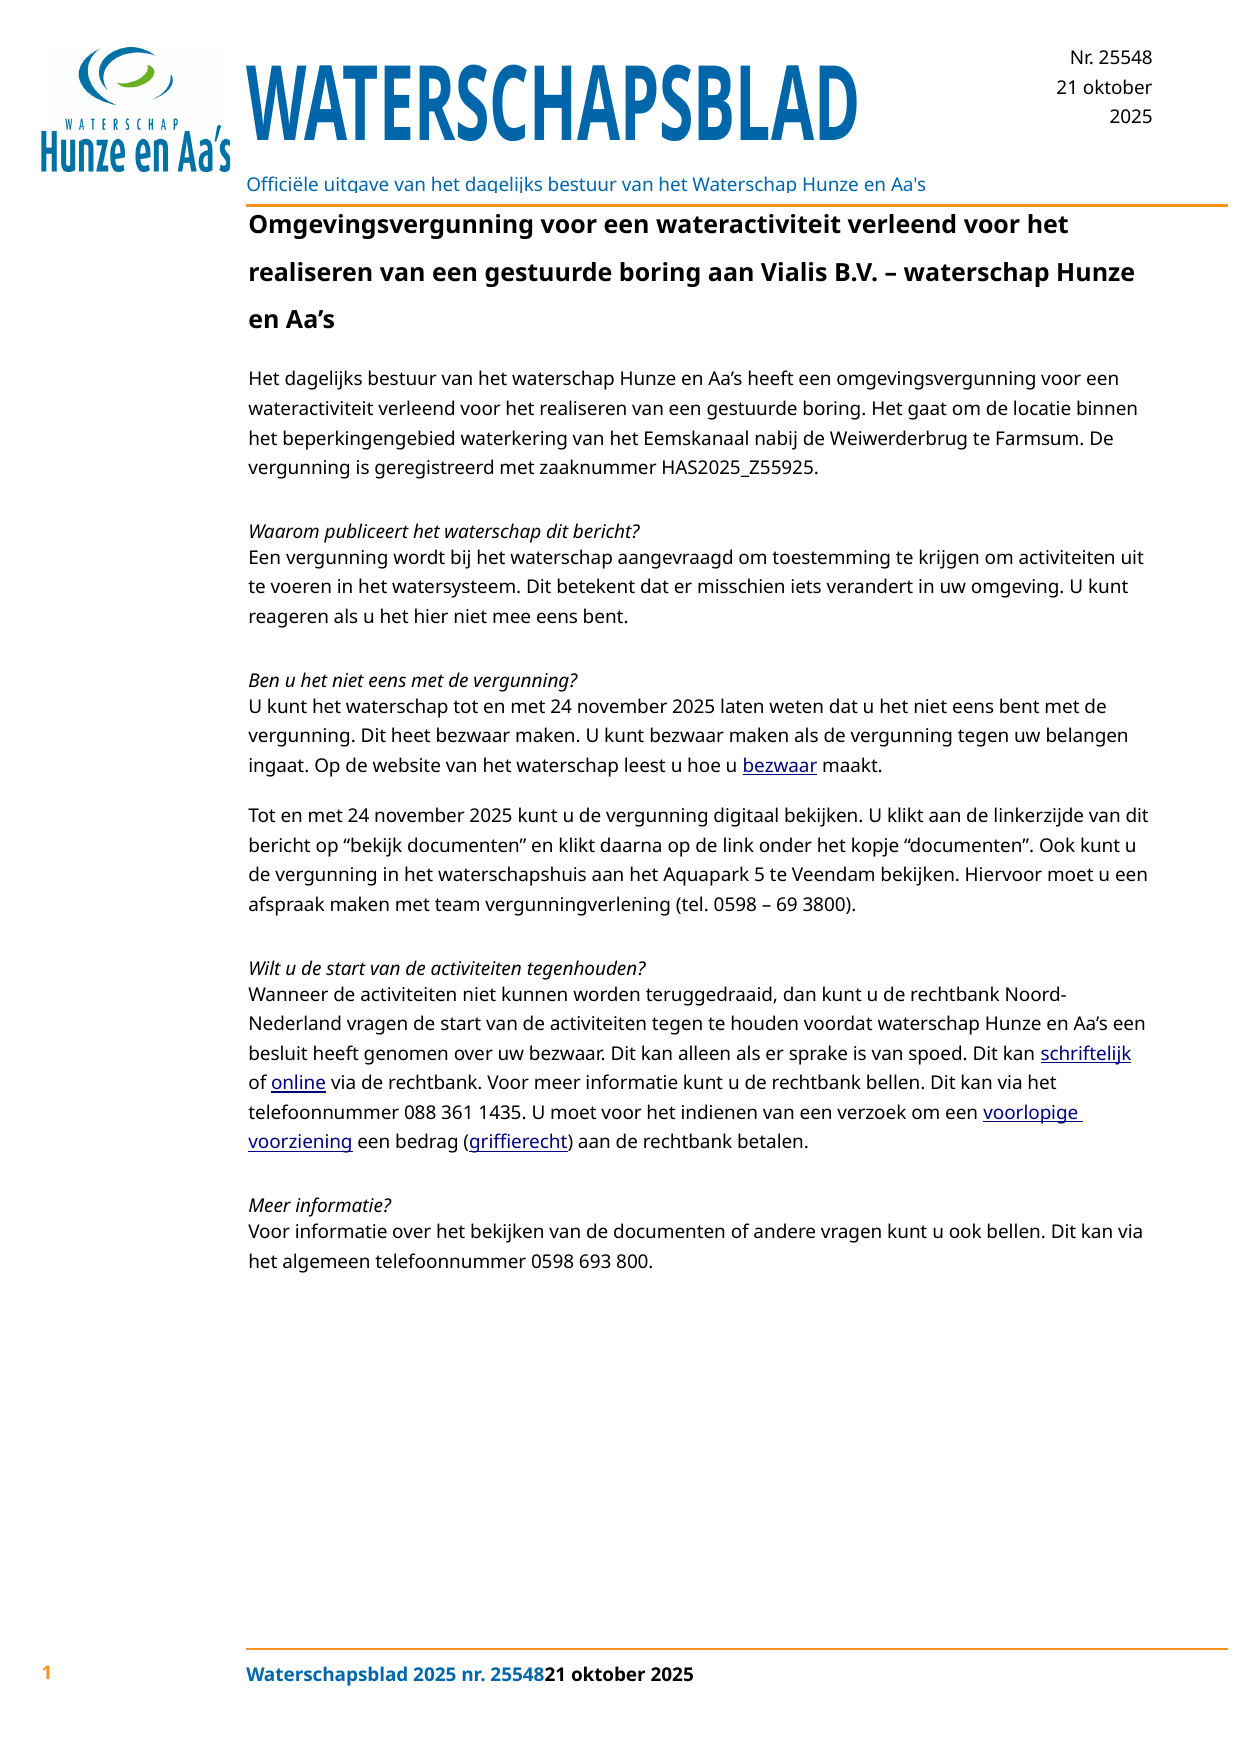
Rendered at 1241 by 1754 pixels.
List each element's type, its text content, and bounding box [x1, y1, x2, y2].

text Tot en met 24 november 2025 kunt u de vergunning digitaal bekijken. U klikt aan de linkerzijde van dit bericht op “bekijk documenten” en klikt daarna op de link onder het kopje “documenten”. Ook kunt u de vergunning in het waterschapshuis aan het Aquapark 5 te Veendam bekijken. Hiervoor moet u een afspraak maken met team vergunningverlening (tel. 0598 – 69 3800). [248, 802, 1152, 917]
text Waarom publiceert het waterschap dit bericht? [248, 518, 1152, 544]
text Het dagelijks bestuur van het waterschap Hunze en Aa’s heeft een omgevingsvergunning voor een wateractiviteit verleend voor het realiseren van een gestuurde boring. Het gaat om de locatie binnen het beperkingengebied waterkering van het Eemskanaal nabij de Weiwerderbrug te Farmsum. De vergunning is geregistreerd met zaaknummer HAS2025_Z55925. [248, 366, 1152, 480]
text Wanneer de activiteiten niet kunnen worden teruggedraaid, dan kunt u de rechtbank Noord-Nederland vragen de start van de activiteiten tegen te houden voordat waterschap Hunze en Aa’s een besluit heeft genomen over uw bezwaar. Dit kan alleen als er sprake is van spoed. Dit kan schriftelijk of online via de rechtbank. Voor meer informatie kunt u de rechtbank bellen. Dit kan via het telefoonnummer 088 361 1435. U moet voor het indienen van een verzoek om een voorlopige voorziening een bedrag (griffierecht) aan de rechtbank betalen. [248, 981, 1152, 1154]
picture [41, 47, 231, 172]
text Ben u het niet eens met de vergunning? [248, 667, 1152, 693]
picture [183, 163, 191, 172]
text Omgevingsvergunning voor een wateractiviteit verleend voor het realiseren van een gestuurde boring aan Vialis B.V. – waterschap Hunze en Aa’s [248, 207, 1152, 336]
picture [47, 154, 51, 172]
text U kunt het waterschap tot en met 24 november 2025 laten weten dat u het niet eens bent met de vergunning. Dit heet bezwaar maken. U kunt bezwaar maken als de vergunning tegen uw belangen ingaat. Op de website van het waterschap leest u hoe u bezwaar maakt. [248, 693, 1152, 778]
text Een vergunning wordt bij het waterschap aangevraagd om toestemming te krijgen om activiteiten uit te voeren in het watersysteem. Dit betekent dat er misschien iets verandert in uw omgeving. U kunt reageren als u het hier niet mee eens bent. [248, 544, 1152, 629]
text Meer informatie? [248, 1193, 1152, 1218]
picture [226, 145, 231, 156]
text Voor informatie over het bekijken van de documenten of andere vragen kunt u ook bellen. Dit kan via het algemeen telefoonnummer 0598 693 800. [248, 1218, 1152, 1274]
text Wilt u de start van de activiteiten tegenhouden? [248, 955, 1152, 981]
